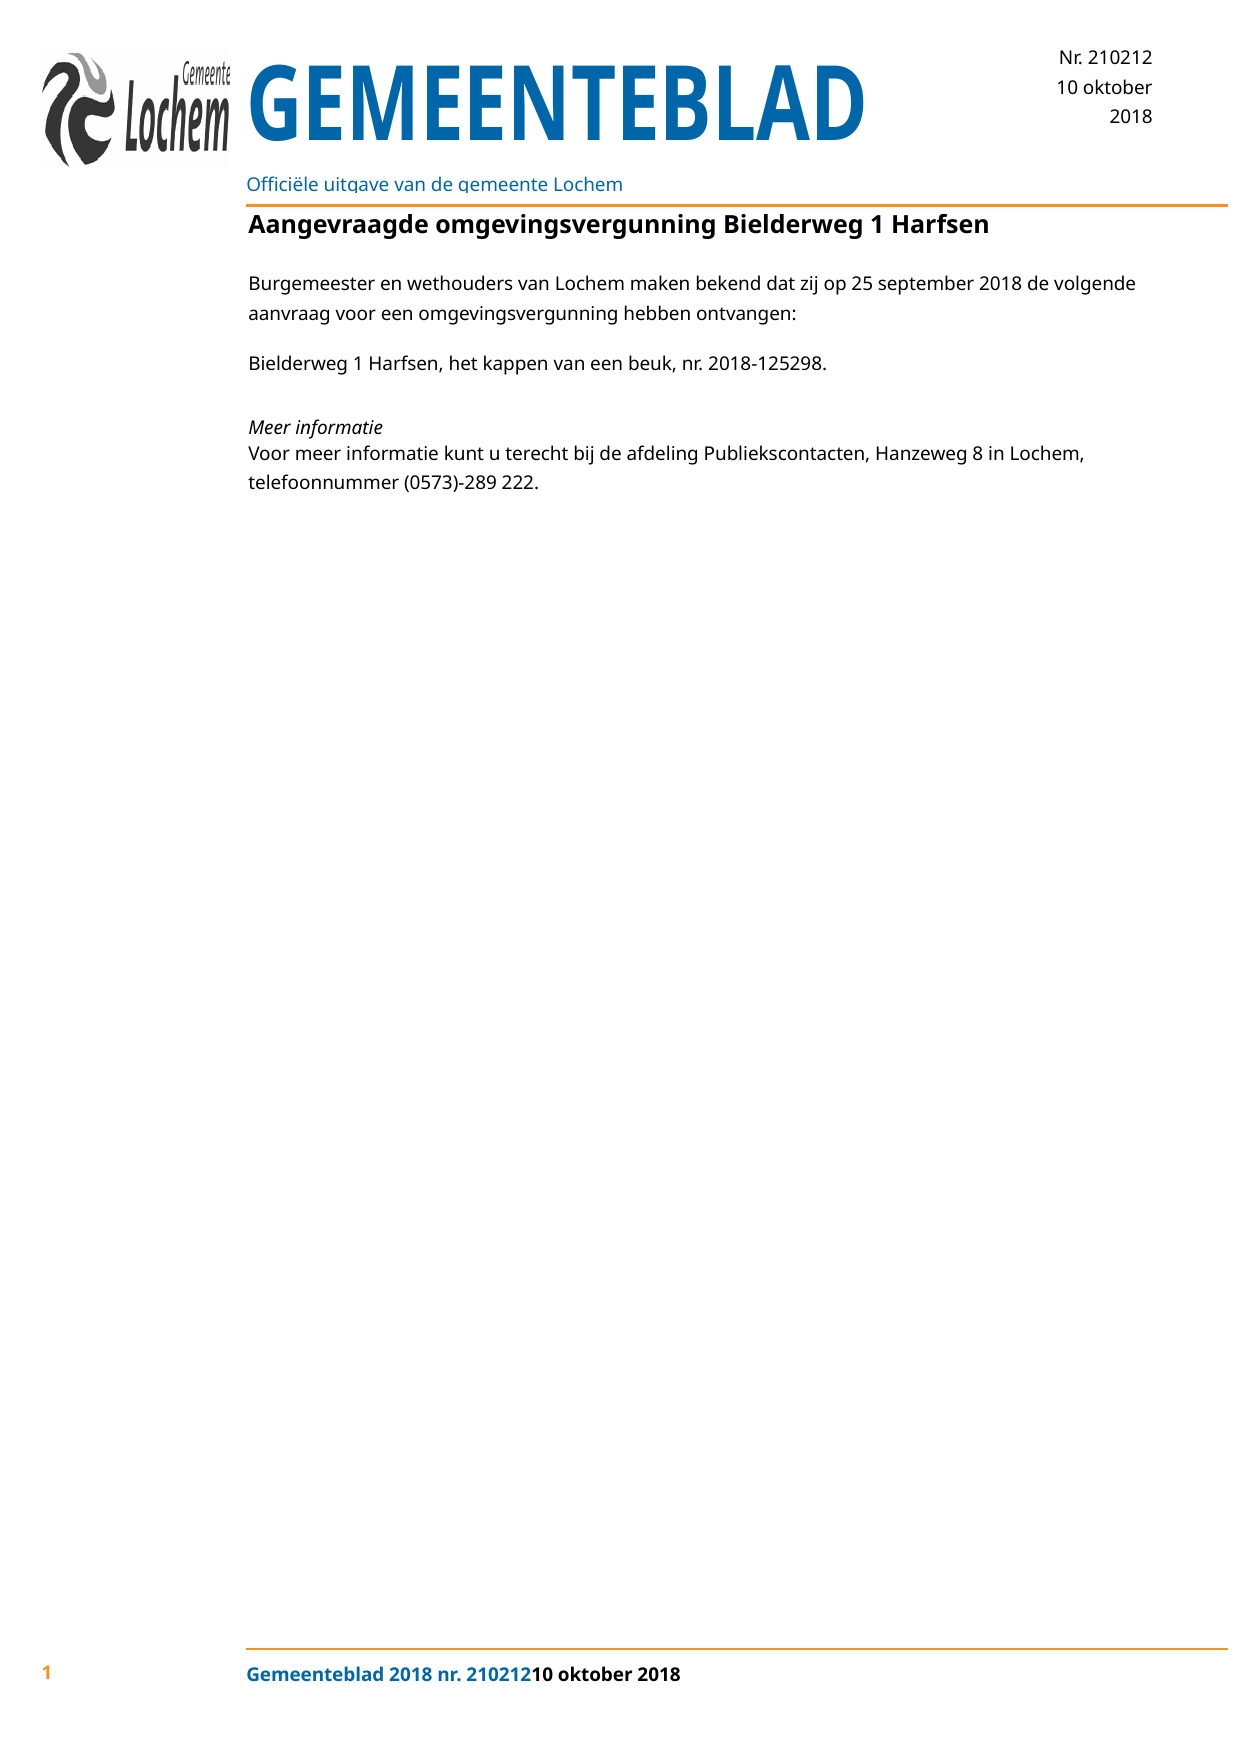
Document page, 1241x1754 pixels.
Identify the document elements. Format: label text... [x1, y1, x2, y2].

text Aangevraagde omgevingsvergunning Bielderweg 1 Harfsen [248, 207, 1152, 241]
picture [41, 47, 231, 172]
text Voor meer informatie kunt u terecht bij de afdeling Publiekscontacten, Hanzeweg 8 in Lochem, telefoonnummer (0573)-289 222. [248, 440, 1152, 495]
text Meer informatie [248, 414, 1152, 440]
text Burgemeester en wethouders van Lochem maken bekend dat zij op 25 september 2018 de volgende aanvraag voor een omgevingsvergunning hebben ontvangen: [248, 270, 1152, 326]
text Bielderweg 1 Harfsen, het kappen van een beuk, nr. 2018-125298. [248, 350, 1152, 376]
